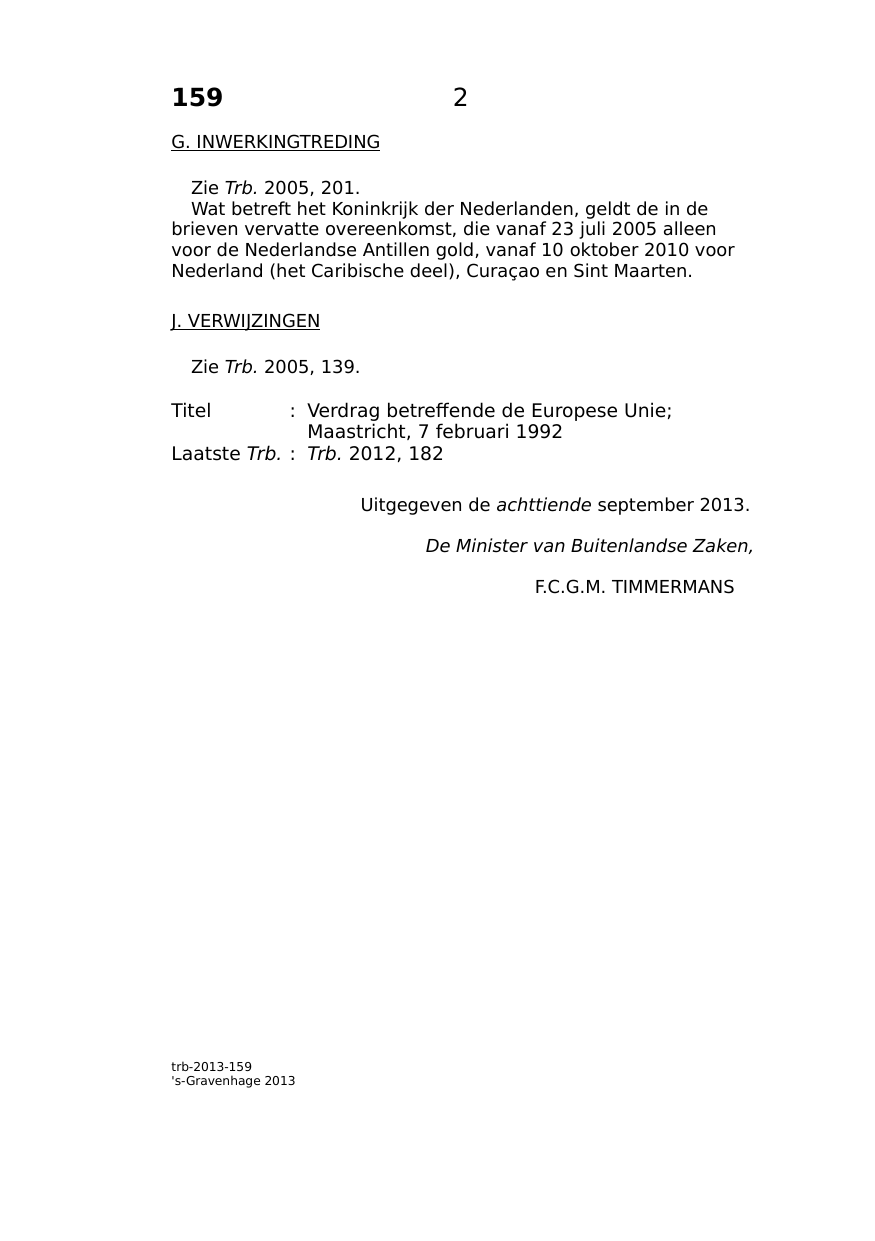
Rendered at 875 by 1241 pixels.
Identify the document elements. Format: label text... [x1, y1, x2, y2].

table_header Verdrag betreffende de Europese Unie; Maastricht, 7 februari 1992 [307, 400, 756, 443]
table_header : [289, 400, 307, 443]
table_cell Laatste Trb. [171, 443, 289, 465]
table_cell : [289, 443, 307, 465]
text trb-2013-159 [171, 1060, 405, 1074]
text Zie Trb. 2005, 139. [171, 357, 756, 378]
text 's-Gravenhage 2013 [171, 1074, 405, 1088]
subtitle G. INWERKINGTREDING [171, 132, 756, 153]
text De Minister van Buitenlandse Zaken, F.C.G.M. TIMMERMANS [171, 536, 756, 598]
table_cell Trb. 2012, 182 [307, 443, 756, 465]
text Zie Trb. 2005, 201. [171, 178, 756, 198]
text Wat betreft het Koninkrijk der Nederlanden, geldt de in de brieven vervatte overeenkomst, die vanaf 23 juli 2005 alleen voor de Nederlandse Antillen gold, vanaf 10 oktober 2010 voor Nederland (het Caribische deel), Curaçao en Sint Maarten. [171, 198, 756, 281]
text Uitgegeven de achttiende september 2013. [171, 495, 756, 516]
subtitle J. VERWIJZINGEN [171, 311, 756, 332]
table_header Titel [171, 400, 289, 443]
